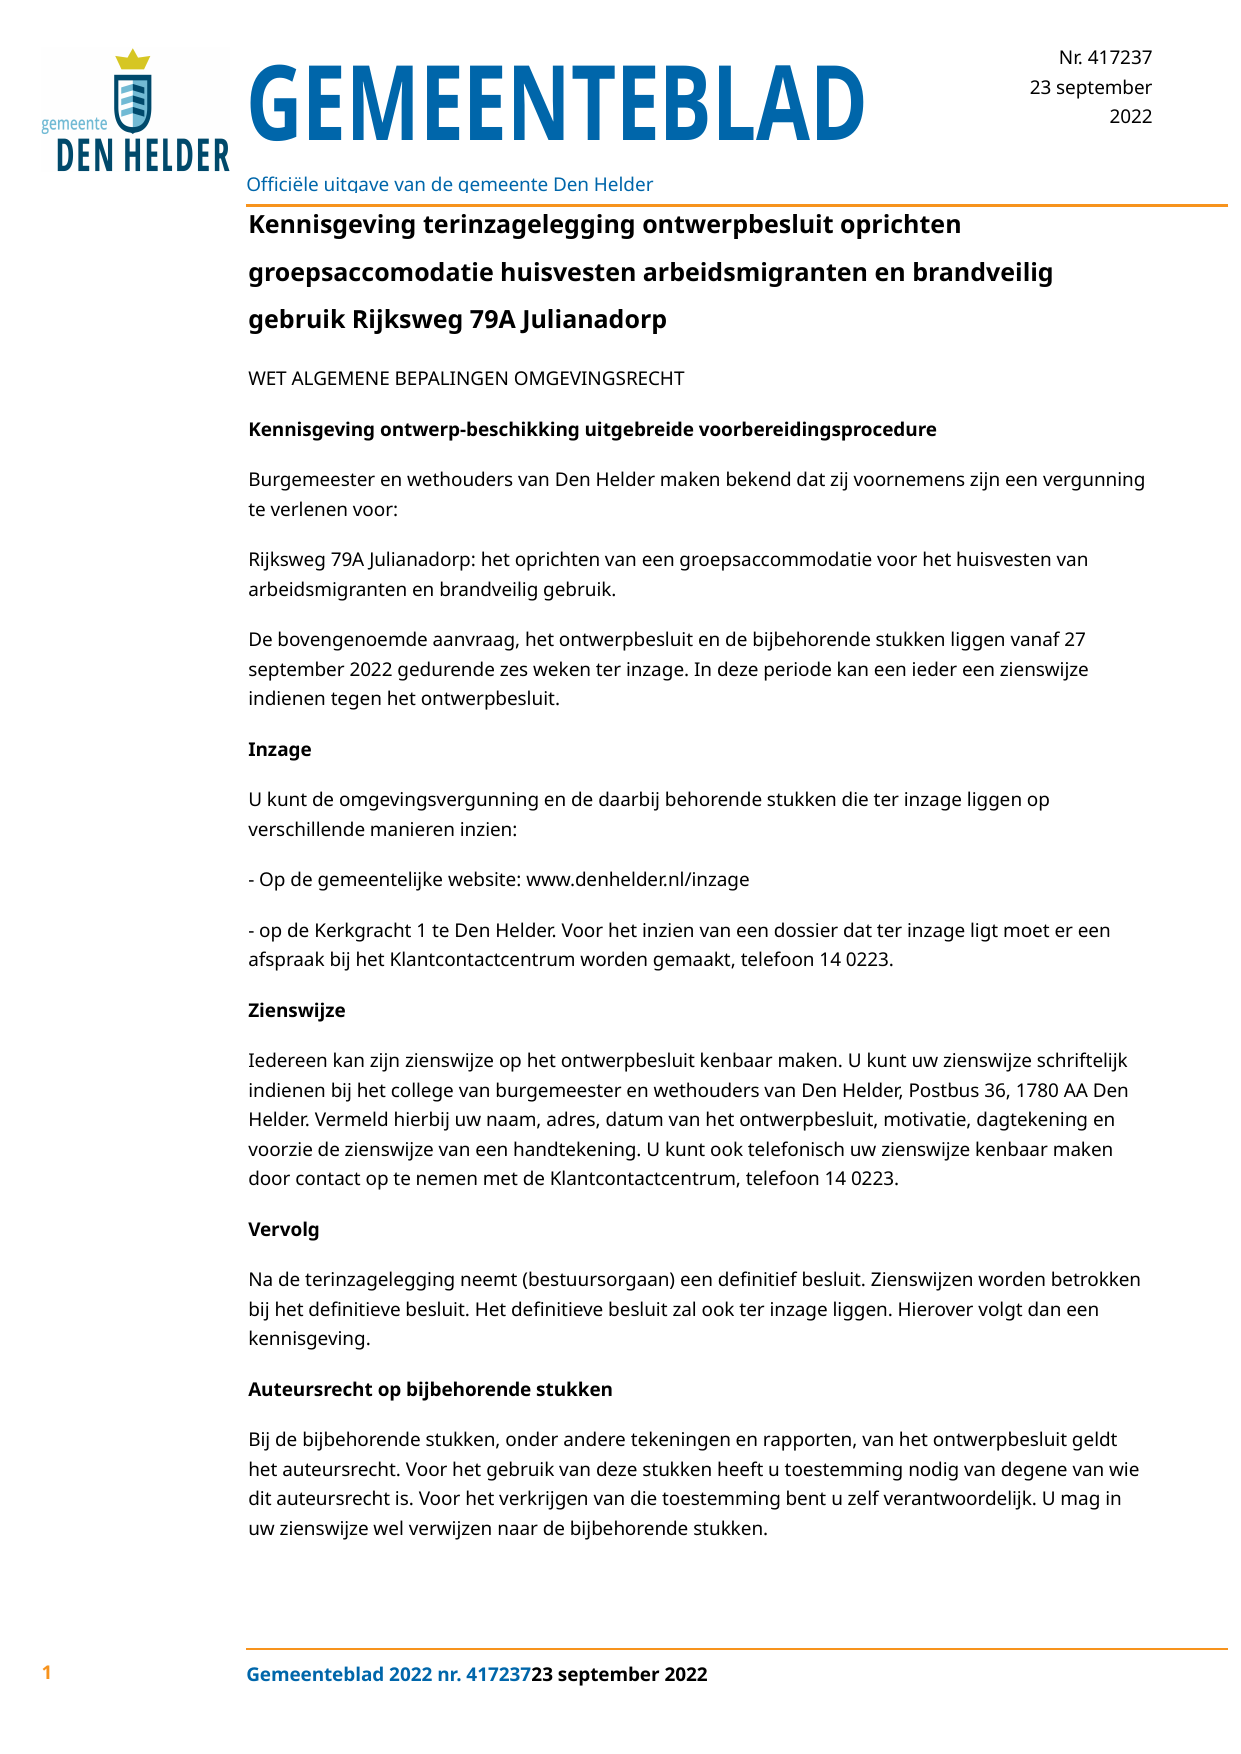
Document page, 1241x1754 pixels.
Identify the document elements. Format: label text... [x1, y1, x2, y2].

text Bij de bijbehorende stukken, onder andere tekeningen en rapporten, van het ontwerpbesluit geldt het auteursrecht. Voor het gebruik van deze stukken heeft u toestemming nodig van degene van wie dit auteursrecht is. Voor het verkrijgen van die toestemming bent u zelf verantwoordelijk. U mag in uw zienswijze wel verwijzen naar de bijbehorende stukken. [248, 1426, 1152, 1541]
picture [130, 157, 135, 172]
text Kennisgeving ontwerp-beschikking uitgebreide voorbereidingsprocedure [248, 416, 1152, 442]
text - op de Kerkgracht 1 te Den Helder. Voor het inzien van een dossier dat ter inzage ligt moet er een afspraak bij het Klantcontactcentrum worden gemaakt, telefoon 14 0223. [248, 917, 1152, 972]
picture [63, 144, 68, 165]
text Iedereen kan zijn zienswijze op het ontwerpbesluit kenbaar maken. U kunt uw zienswijze schriftelijk indienen bij het college van burgemeester en wethouders van Den Helder, Postbus 36, 1780 AA Den Helder. Vermeld hierbij uw naam, adres, datum van het ontwerpbesluit, motivatie, dagtekening en voorzie de zienswijze van een handtekening. U kunt ook telefonisch uw zienswijze kenbaar maken door contact op te nemen met de Klantcontactcentrum, telefoon 14 0223. [248, 1047, 1152, 1191]
text De bovengenoemde aanvraag, het ontwerpbesluit en de bijbehorende stukken liggen vanaf 27 september 2022 gedurende zes weken ter inzage. In deze periode kan een ieder een zienswijze indienen tegen het ontwerpbesluit. [248, 626, 1152, 711]
picture [100, 154, 106, 172]
picture [182, 144, 187, 165]
text Na de terinzagelegging neemt (bestuursorgaan) een definitief besluit. Zienswijzen worden betrokken bij het definitieve besluit. Het definitieve besluit zal ook ter inzage liggen. Hierover volgt dan een kennisgeving. [248, 1266, 1152, 1351]
text U kunt de omgevingsvergunning en de daarbij behorende stukken die ter inzage liggen op verschillende manieren inzien: [248, 786, 1152, 842]
text Kennisgeving terinzagelegging ontwerpbesluit oprichten groepsaccomodatie huisvesten arbeidsmigranten en brandveilig gebruik Rijksweg 79A Julianadorp [248, 207, 1152, 336]
text - Op de gemeentelijke website: www.denhelder.nl/inzage [248, 866, 1152, 892]
text Inzage [248, 736, 1152, 762]
text Auteursrecht op bijbehorende stukken [248, 1376, 1152, 1402]
text Zienswijze [248, 997, 1152, 1022]
text WET ALGEMENE BEPALINGEN OMGEVINGSRECHT [248, 366, 1152, 391]
text Vervolg [248, 1216, 1152, 1242]
picture [220, 160, 224, 172]
text Rijksweg 79A Julianadorp: het oprichten van een groepsaccommodatie voor het huisvesten van arbeidsmigranten en brandveilig gebruik. [248, 546, 1152, 602]
text Burgemeester en wethouders van Den Helder maken bekend dat zij voornemens zijn een vergunning te verlenen voor: [248, 466, 1152, 522]
picture [41, 47, 231, 172]
